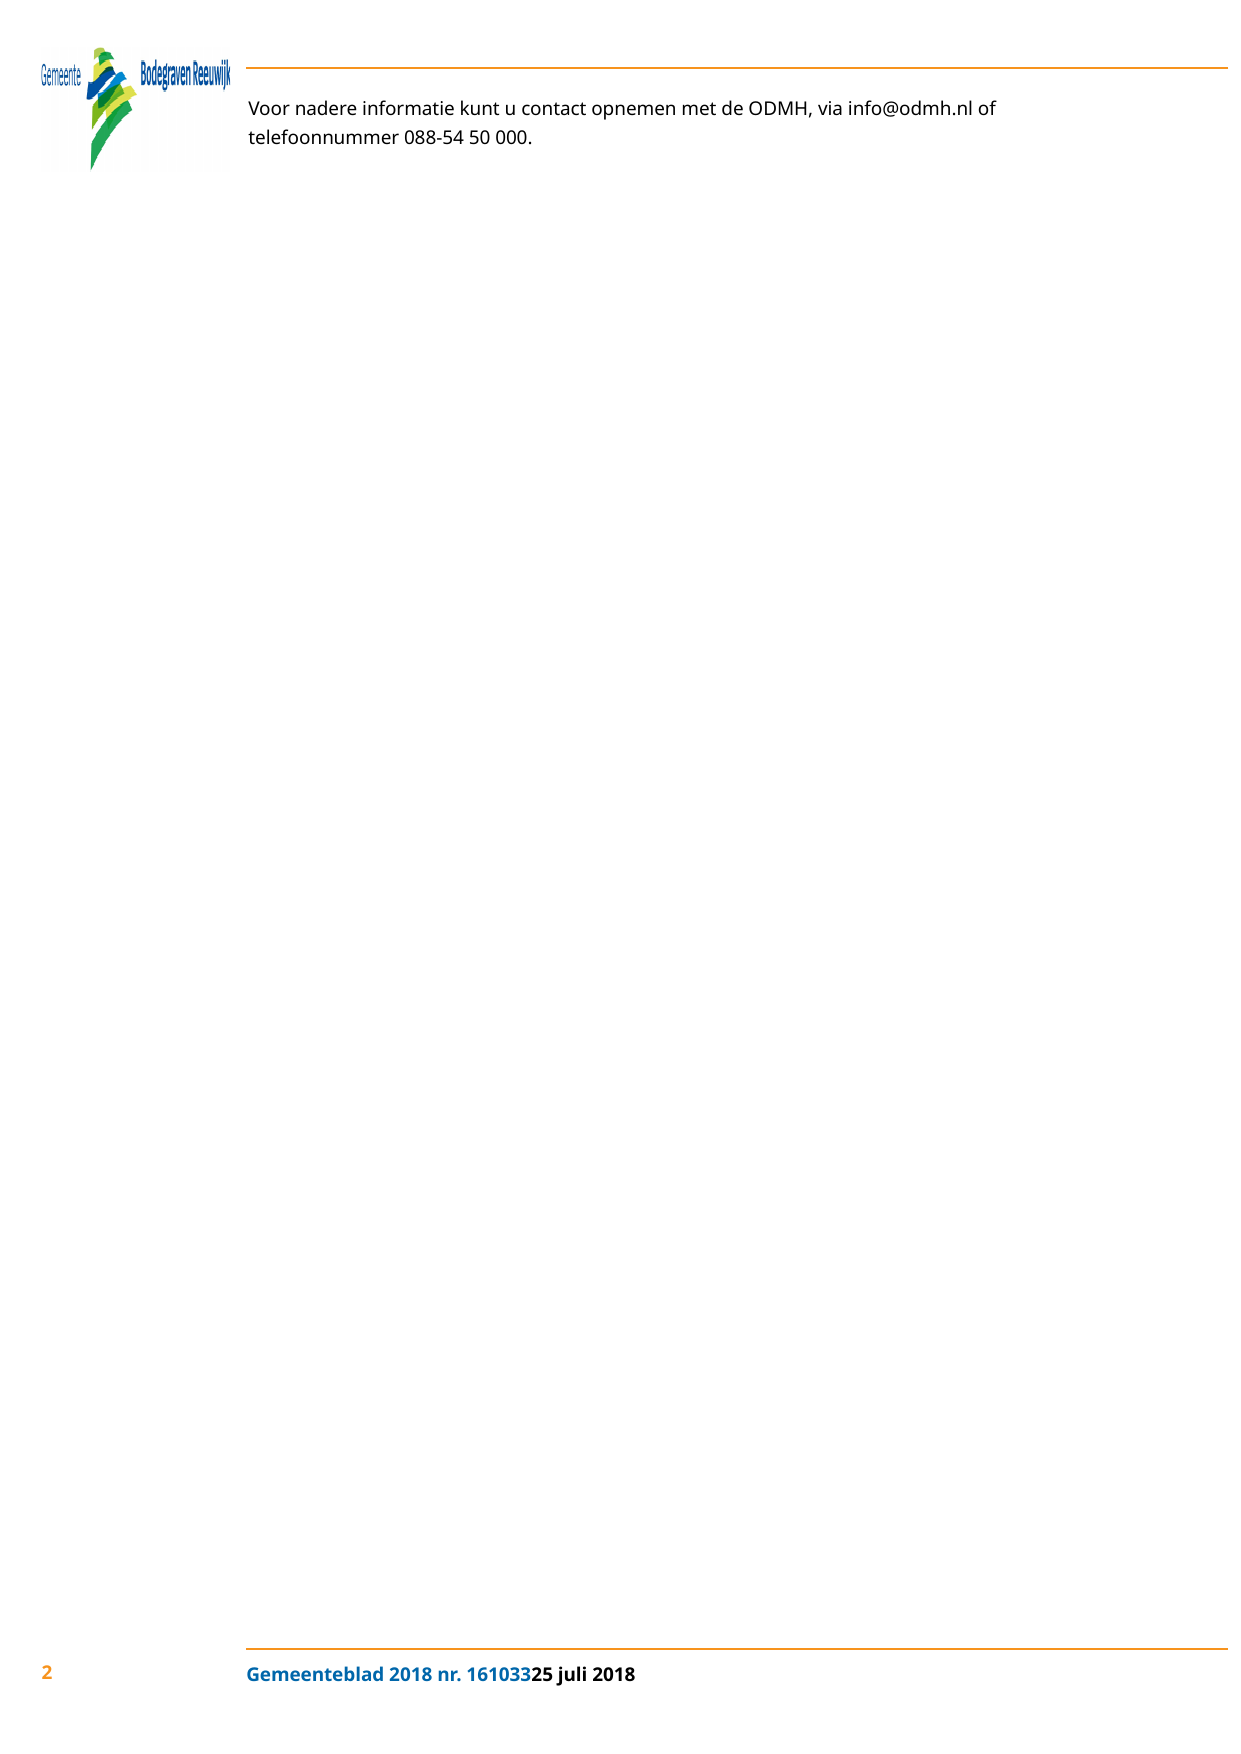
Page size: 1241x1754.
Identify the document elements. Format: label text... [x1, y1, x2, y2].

text Voor nadere informatie kunt u contact opnemen met de ODMH, via info@odmh.nl of telefoonnummer 088-54 50 000. [248, 95, 1152, 150]
picture [41, 47, 231, 172]
